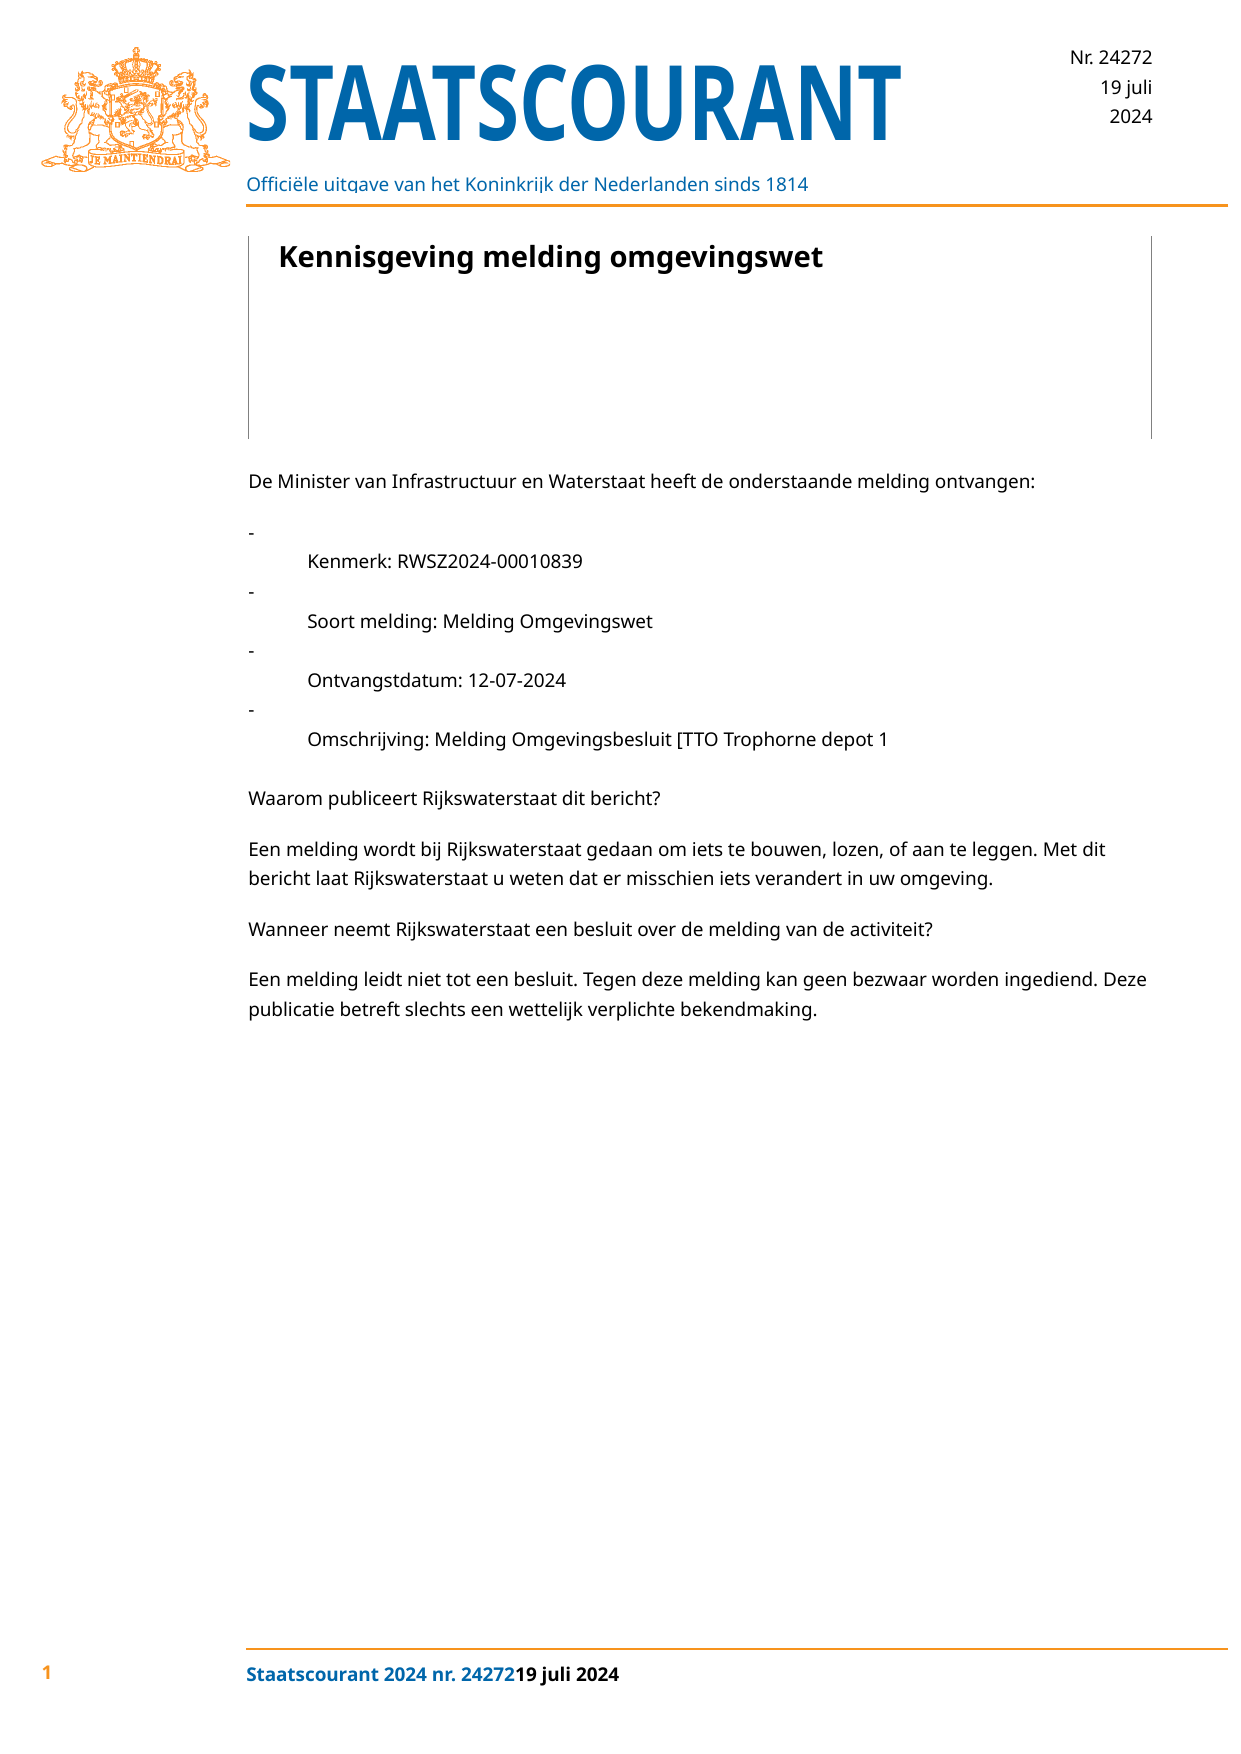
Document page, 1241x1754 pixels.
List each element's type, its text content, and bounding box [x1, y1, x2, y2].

picture [41, 47, 231, 172]
text Een melding leidt niet tot een besluit. Tegen deze melding kan geen bezwaar worden ingediend. Deze publicatie betreft slechts een wettelijk verplichte bekendmaking. [248, 966, 1152, 1021]
text Waarom publiceert Rijkswaterstaat dit bericht? [248, 785, 1152, 811]
list Kenmerk: RWSZ2024-00010839 [248, 549, 1152, 574]
text Een melding wordt bij Rijkswaterstaat gedaan om iets te bouwen, lozen, of aan te leggen. Met dit bericht laat Rijkswaterstaat u weten dat er misschien iets verandert in uw omgeving. [248, 836, 1152, 891]
table_header [1090, 236, 1151, 413]
picture [912, 236, 1090, 414]
table_header Kennisgeving melding omgevingswet [249, 236, 850, 439]
list Omschrijving: Melding Omgevingsbesluit [TTO Trophorne depot 1 [248, 726, 1152, 752]
text Wanneer neemt Rijkswaterstaat een besluit over de melding van de activiteit? [248, 916, 1152, 941]
text De Minister van Infrastructuur en Waterstaat heeft de onderstaande melding ontvangen: [248, 469, 1152, 494]
table_header [850, 236, 912, 413]
table_header [850, 414, 1151, 439]
list Ontvangstdatum: 12-07-2024 [248, 667, 1152, 693]
list Soort melding: Melding Omgevingswet [248, 608, 1152, 633]
